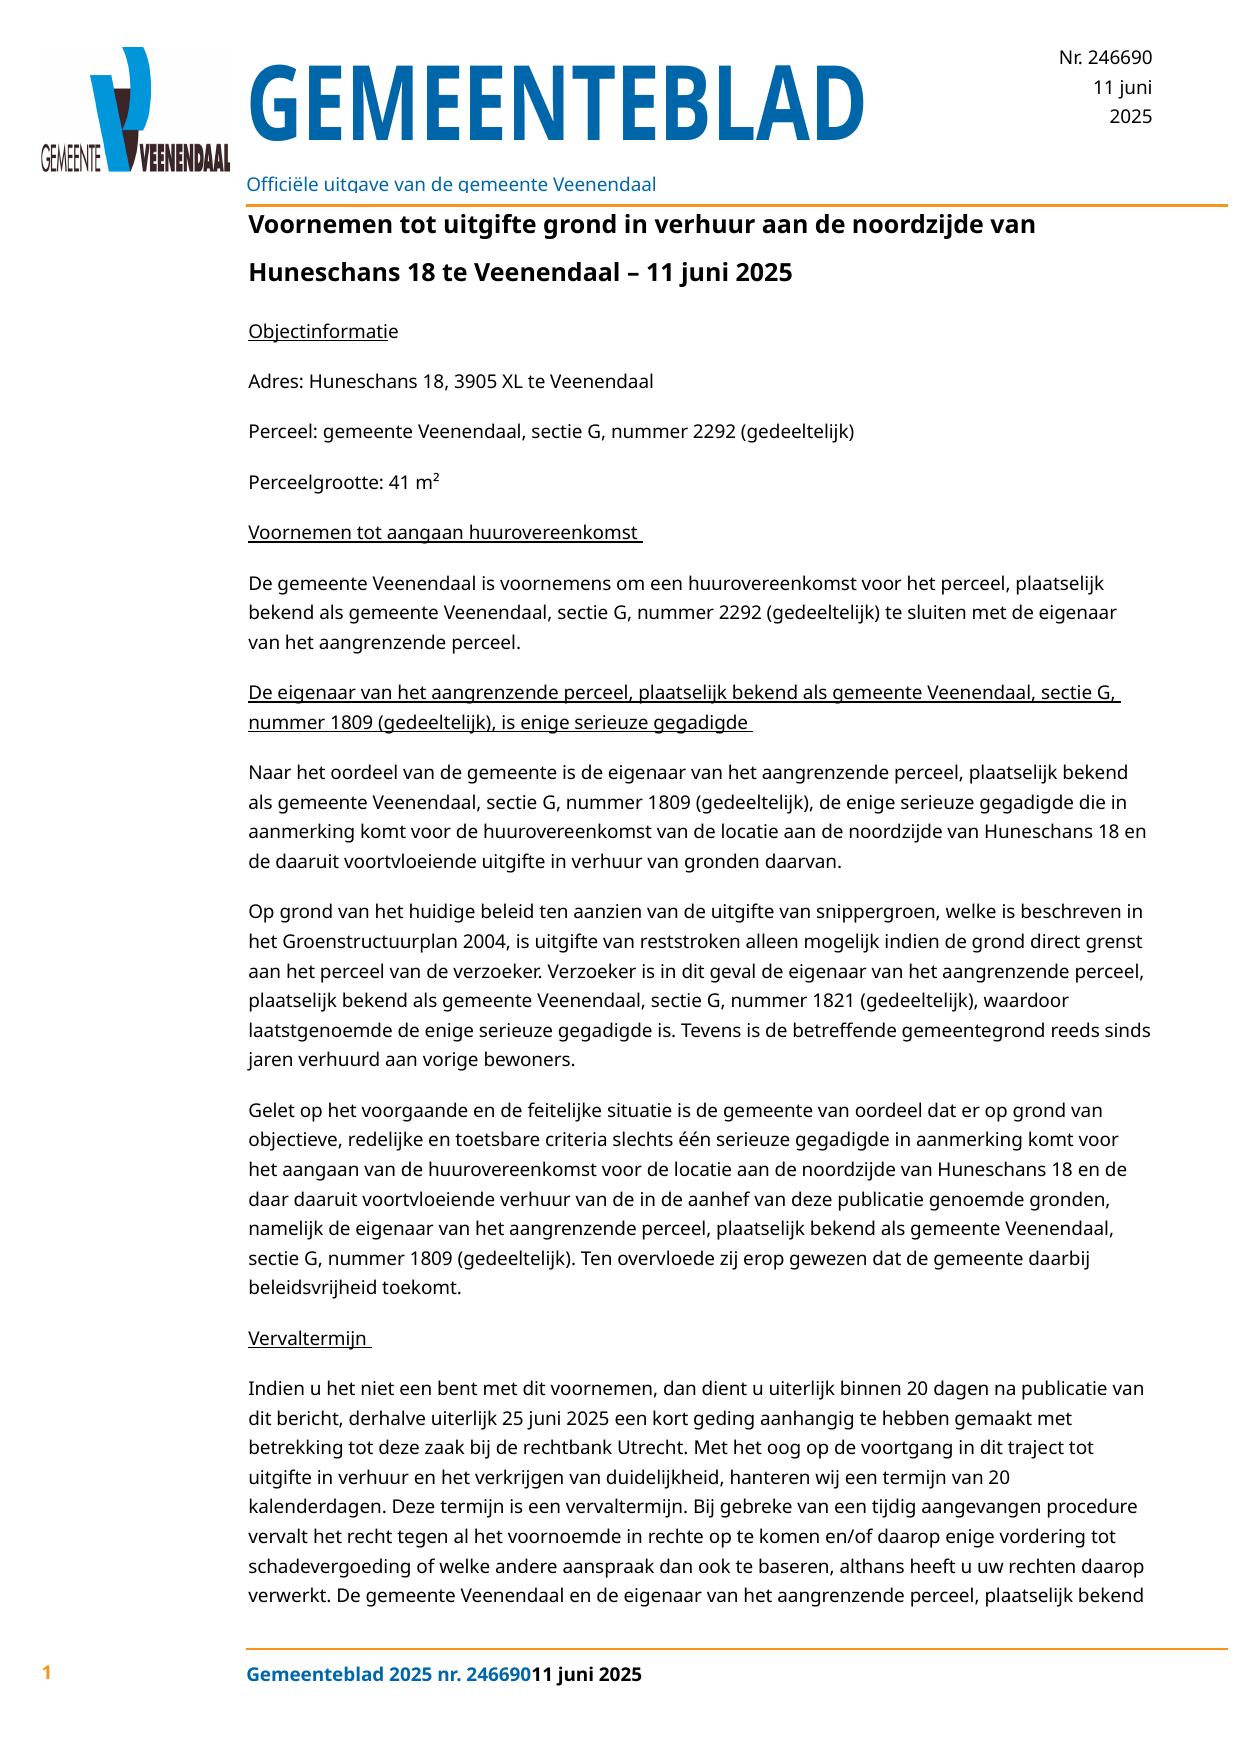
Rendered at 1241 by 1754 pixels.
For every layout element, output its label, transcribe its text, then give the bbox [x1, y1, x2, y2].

text Vervaltermijn [248, 1325, 1152, 1351]
text Perceelgrootte: 41 m² [248, 469, 1152, 495]
picture [41, 47, 130, 172]
text De eigenaar van het aangrenzende perceel, plaatselijk bekend als gemeente Veenendaal, sectie G, nummer 1809 (gedeeltelijk), is enige serieuze gegadigde [248, 679, 1152, 735]
text Op grond van het huidige beleid ten aanzien van de uitgifte van snippergroen, welke is beschreven in het Groenstructuurplan 2004, is uitgifte van reststroken alleen mogelijk indien de grond direct grenst aan het perceel van de verzoeker. Verzoeker is in dit geval de eigenaar van het aangrenzende perceel, plaatselijk bekend als gemeente Veenendaal, sectie G, nummer 1821 (gedeeltelijk), waardoor laatstgenoemde de enige serieuze gegadigde is. Tevens is de betreffende gemeentegrond reeds sinds jaren verhuurd aan vorige bewoners. [248, 899, 1152, 1072]
text Voornemen tot aangaan huurovereenkomst [248, 519, 1152, 545]
text Indien u het niet een bent met dit voornemen, dan dient u uiterlijk binnen 20 dagen na publicatie van dit bericht, derhalve uiterlijk 25 juni 2025 een kort geding aanhangig te hebben gemaakt met betrekking tot deze zaak bij de rechtbank Utrecht. Met het oog op de voortgang in dit traject tot uitgifte in verhuur en het verkrijgen van duidelijkheid, hanteren wij een termijn van 20 kalenderdagen. Deze termijn is een vervaltermijn. Bij gebreke van een tijdig aangevangen procedure vervalt het recht tegen al het voornoemde in rechte op te komen en/of daarop enige vordering tot schadevergoeding of welke andere aanspraak dan ook te baseren, althans heeft u uw rechten daarop verwerkt. De gemeente Veenendaal en de eigenaar van het aangrenzende perceel, plaatselijk bekend [248, 1375, 1152, 1608]
text Gelet op het voorgaande en de feitelijke situatie is de gemeente van oordeel dat er op grond van objectieve, redelijke en toetsbare criteria slechts één serieuze gegadigde in aanmerking komt voor het aangaan van de huurovereenkomst voor de locatie aan de noordzijde van Huneschans 18 en de daar daaruit voortvloeiende verhuur van de in de aanhef van deze publicatie genoemde gronden, namelijk de eigenaar van het aangrenzende perceel, plaatselijk bekend als gemeente Veenendaal, sectie G, nummer 1809 (gedeeltelijk). Ten overvloede zij erop gewezen dat de gemeente daarbij beleidsvrijheid toekomt. [248, 1097, 1152, 1300]
text De gemeente Veenendaal is voornemens om een huurovereenkomst voor het perceel, plaatselijk bekend als gemeente Veenendaal, sectie G, nummer 2292 (gedeeltelijk) te sluiten met de eigenaar van het aangrenzende perceel. [248, 570, 1152, 655]
text Voornemen tot uitgifte grond in verhuur aan de noordzijde van Huneschans 18 te Veenendaal – 11 juni 2025 [248, 207, 1152, 288]
picture [123, 47, 231, 172]
text Naar het oordeel van de gemeente is de eigenaar van het aangrenzende perceel, plaatselijk bekend als gemeente Veenendaal, sectie G, nummer 1809 (gedeeltelijk), de enige serieuze gegadigde die in aanmerking komt voor de huurovereenkomst van de locatie aan de noordzijde van Huneschans 18 en de daaruit voortvloeiende uitgifte in verhuur van gronden daarvan. [248, 759, 1152, 874]
text Objectinformatie [248, 318, 1152, 344]
text Adres: Huneschans 18, 3905 XL te Veenendaal [248, 368, 1152, 394]
text Perceel: gemeente Veenendaal, sectie G, nummer 2292 (gedeeltelijk) [248, 419, 1152, 444]
